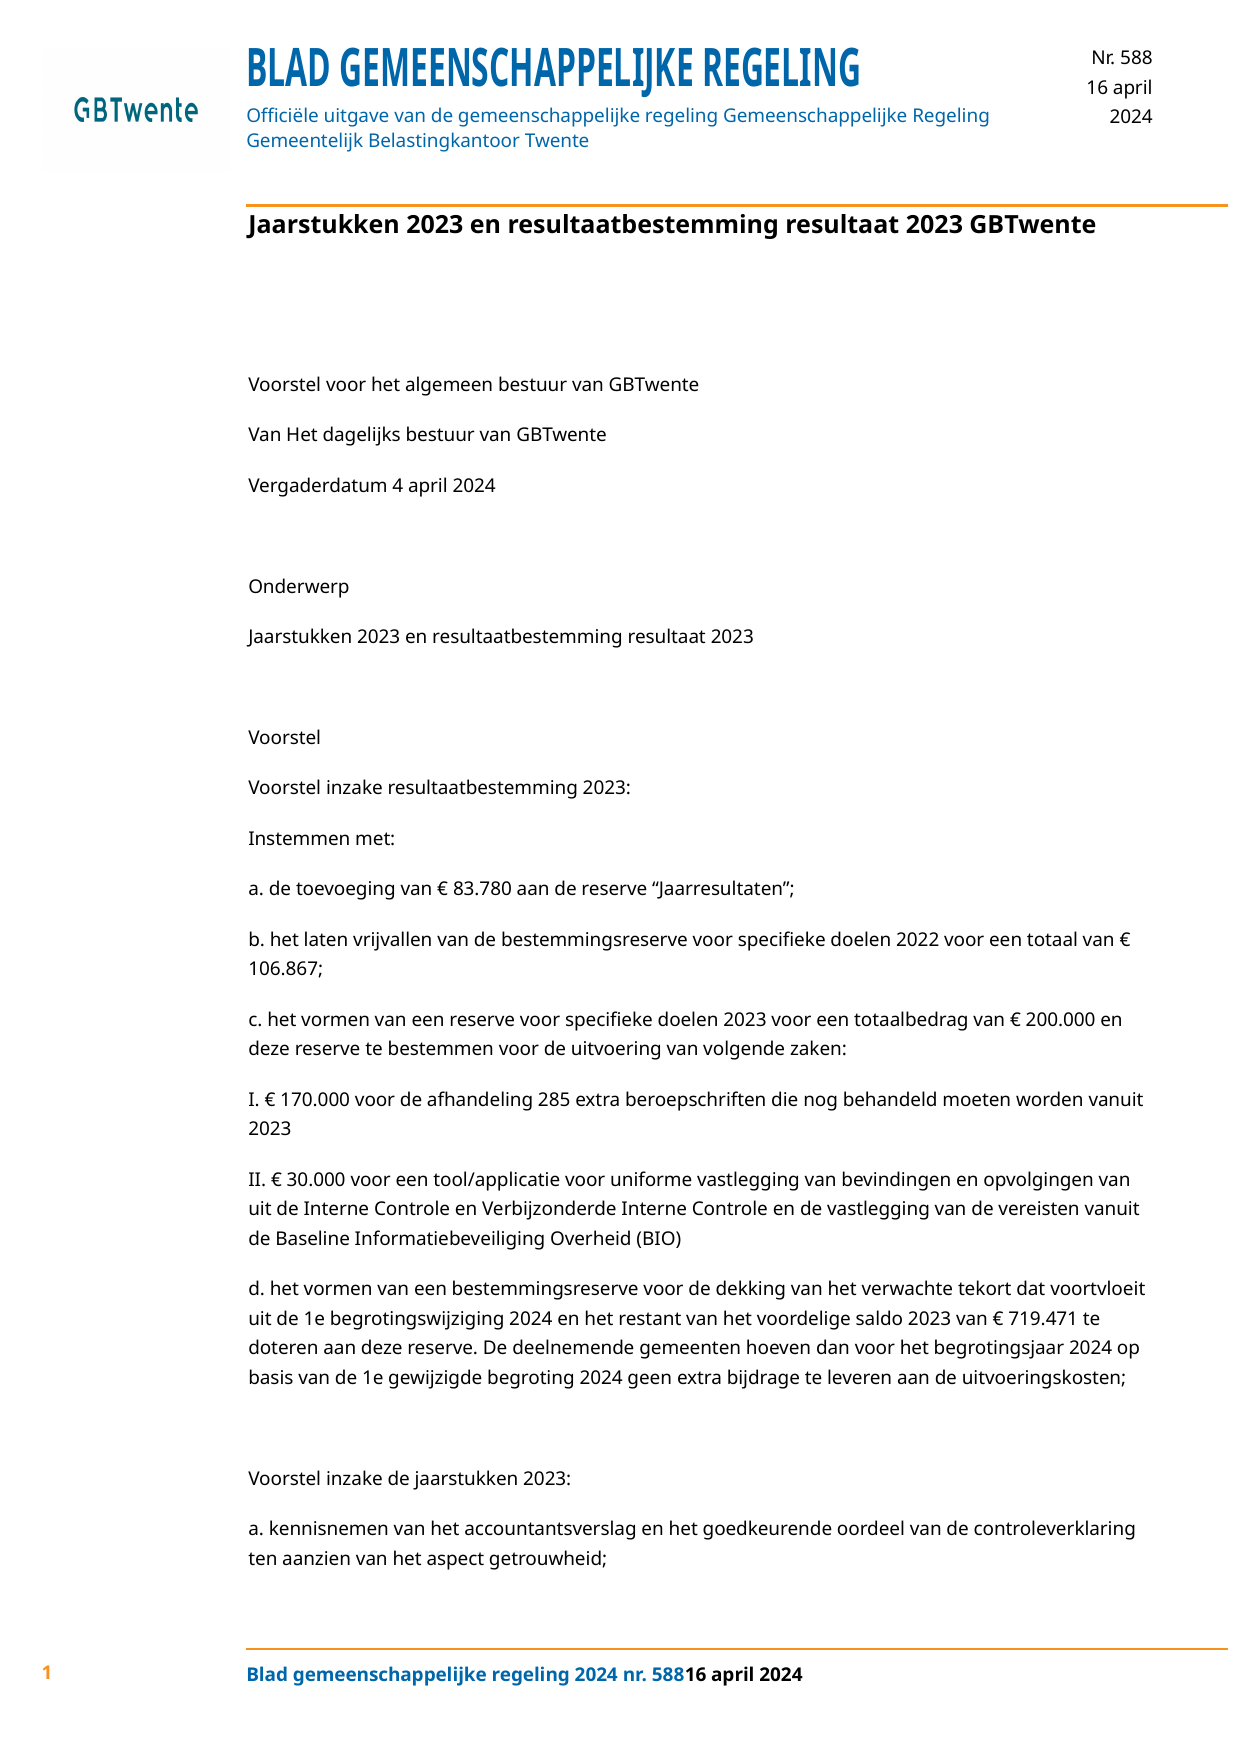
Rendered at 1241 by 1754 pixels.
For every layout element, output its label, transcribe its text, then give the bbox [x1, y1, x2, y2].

text Vergaderdatum 4 april 2024 [248, 472, 1152, 498]
text Voorstel inzake de jaarstukken 2023: [248, 1465, 1152, 1491]
text Jaarstukken 2023 en resultaatbestemming resultaat 2023 [248, 623, 1152, 649]
text a. kennisnemen van het accountantsverslag en het goedkeurende oordeel van de controleverklaring ten aanzien van het aspect getrouwheid; [248, 1515, 1152, 1571]
text Onderwerp [248, 573, 1152, 598]
text II. € 30.000 voor een tool/applicatie voor uniforme vastlegging van bevindingen en opvolgingen van uit de Interne Controle en Verbijzonderde Interne Controle en de vastlegging van de vereisten vanuit de Baseline Informatiebeveiliging Overheid (BIO) [248, 1166, 1152, 1251]
text Voorstel [248, 724, 1152, 750]
text a. de toevoeging van € 83.780 aan de reserve “Jaarresultaten”; [248, 875, 1152, 901]
text Voorstel inzake resultaatbestemming 2023: [248, 774, 1152, 800]
text b. het laten vrijvallen van de bestemmingsreserve voor specifieke doelen 2022 voor een totaal van € 106.867; [248, 926, 1152, 981]
picture [41, 47, 231, 172]
text c. het vormen van een reserve voor specifieke doelen 2023 voor een totaalbedrag van € 200.000 en deze reserve te bestemmen voor de uitvoering van volgende zaken: [248, 1006, 1152, 1061]
text d. het vormen van een bestemmingsreserve voor de dekking van het verwachte tekort dat voortvloeit uit de 1e begrotingswijziging 2024 en het restant van het voordelige saldo 2023 van € 719.471 te doteren aan deze reserve. De deelnemende gemeenten hoeven dan voor het begrotingsjaar 2024 op basis van de 1e gewijzigde begroting 2024 geen extra bijdrage te leveren aan de uitvoeringskosten; [248, 1275, 1152, 1390]
text Van Het dagelijks bestuur van GBTwente [248, 422, 1152, 447]
text Voorstel voor het algemeen bestuur van GBTwente [248, 371, 1152, 397]
text Jaarstukken 2023 en resultaatbestemming resultaat 2023 GBTwente [248, 207, 1152, 241]
text Instemmen met: [248, 825, 1152, 851]
text I. € 170.000 voor de afhandeling 285 extra beroepschriften die nog behandeld moeten worden vanuit 2023 [248, 1086, 1152, 1141]
